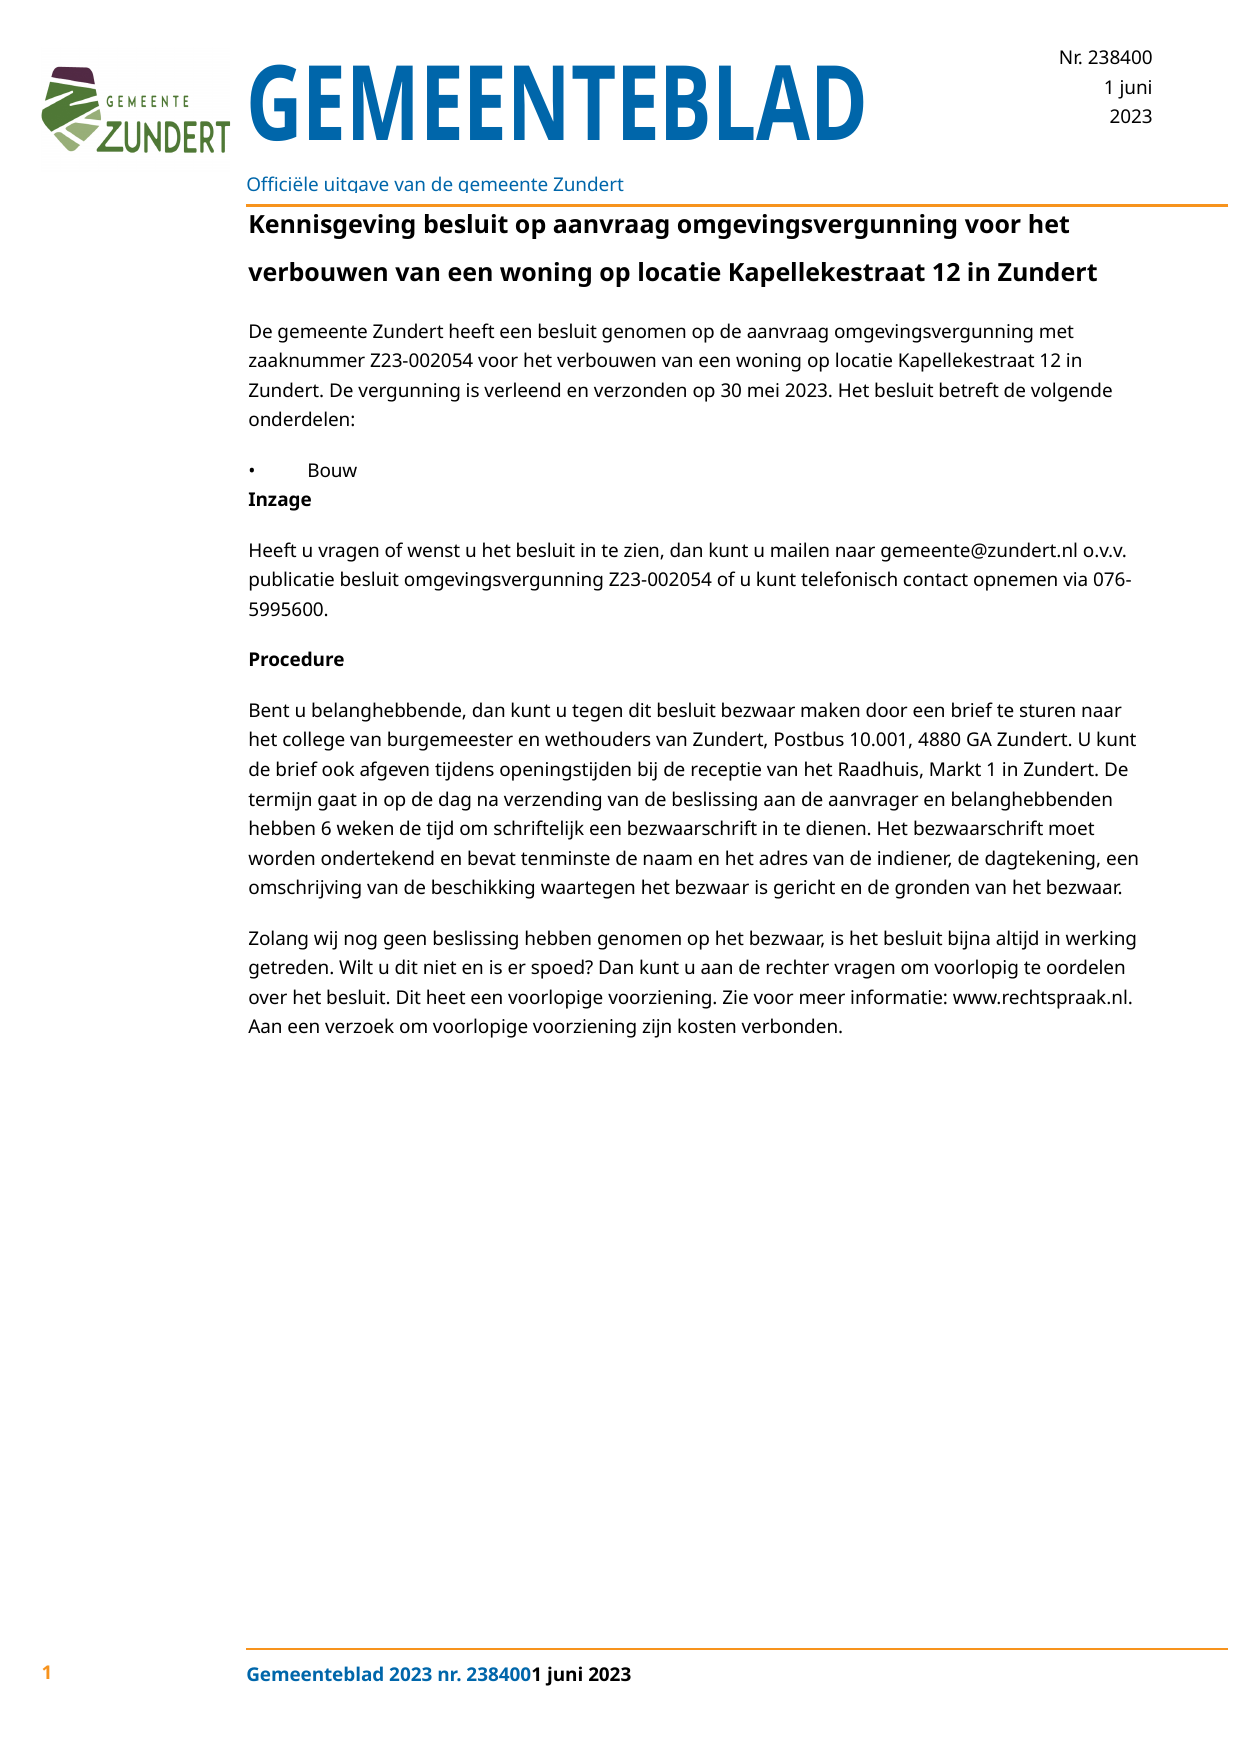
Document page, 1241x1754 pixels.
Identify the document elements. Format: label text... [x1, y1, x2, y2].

list Bouw [248, 457, 1152, 483]
text Bent u belanghebbende, dan kunt u tegen dit besluit bezwaar maken door een brief te sturen naar het college van burgemeester en wethouders van Zundert, Postbus 10.001, 4880 GA Zundert. U kunt de brief ook afgeven tijdens openingstijden bij de receptie van het Raadhuis, Markt 1 in Zundert. De termijn gaat in op de dag na verzending van de beslissing aan de aanvrager en belanghebbenden hebben 6 weken de tijd om schriftelijk een bezwaarschrift in te dienen. Het bezwaarschrift moet worden ondertekend en bevat tenminste de naam en het adres van de indiener, de dagtekening, een omschrijving van de beschikking waartegen het bezwaar is gericht en de gronden van het bezwaar. [248, 697, 1152, 900]
text Procedure [248, 647, 1152, 672]
text Zolang wij nog geen beslissing hebben genomen op het bezwaar, is het besluit bijna altijd in werking getreden. Wilt u dit niet en is er spoed? Dan kunt u aan de rechter vragen om voorlopig te oordelen over het besluit. Dit heet een voorlopige voorziening. Zie voor meer informatie: www.rechtspraak.nl. Aan een verzoek om voorlopige voorziening zijn kosten verbonden. [248, 925, 1152, 1039]
text Inzage [248, 487, 1152, 512]
text De gemeente Zundert heeft een besluit genomen op de aanvraag omgevingsvergunning met zaaknummer Z23-002054 voor het verbouwen van een woning op locatie Kapellekestraat 12 in Zundert. De vergunning is verleend en verzonden op 30 mei 2023. Het besluit betreft de volgende onderdelen: [248, 318, 1152, 432]
picture [41, 47, 231, 172]
text Kennisgeving besluit op aanvraag omgevingsvergunning voor het verbouwen van een woning op locatie Kapellekestraat 12 in Zundert [248, 207, 1152, 288]
text Heeft u vragen of wenst u het besluit in te zien, dan kunt u mailen naar gemeente@zundert.nl o.v.v. publicatie besluit omgevingsvergunning Z23-002054 of u kunt telefonisch contact opnemen via 076-5995600. [248, 537, 1152, 622]
